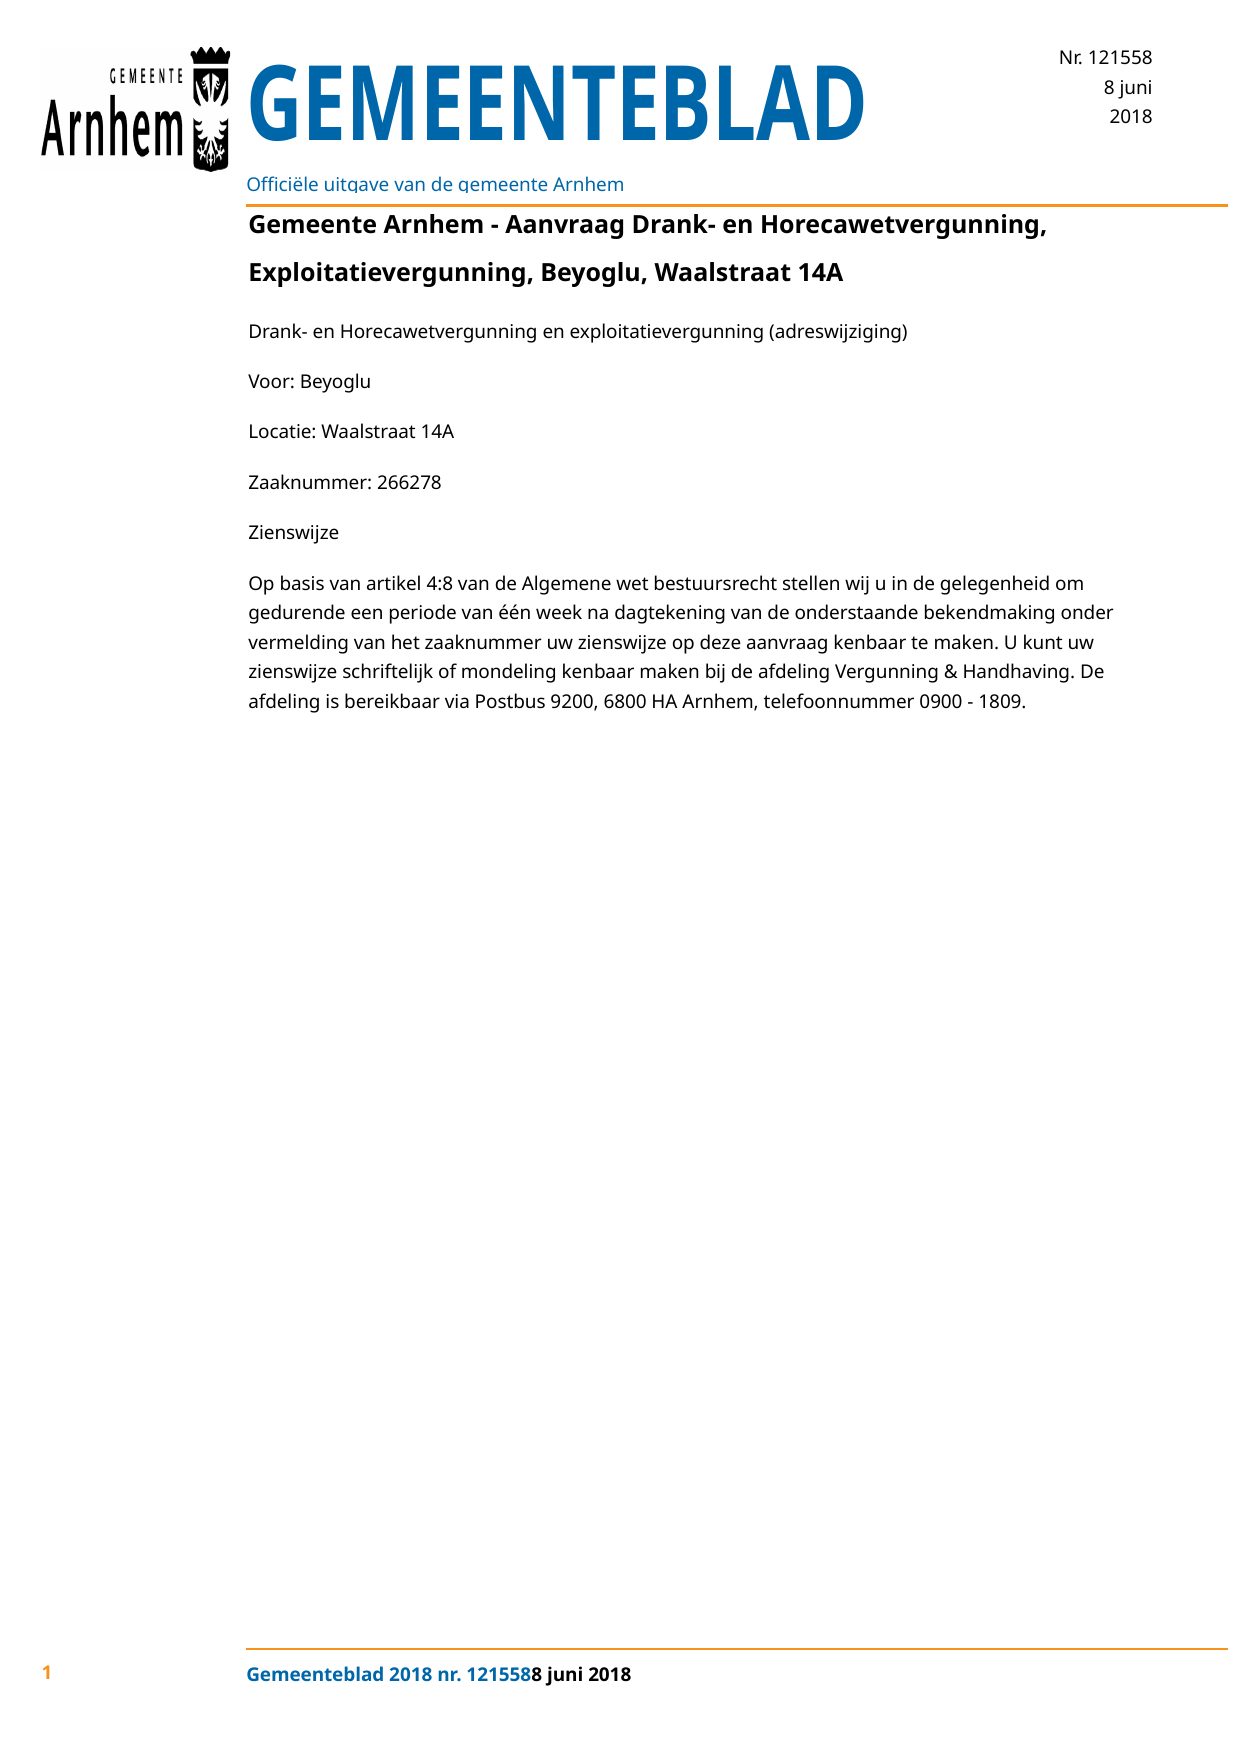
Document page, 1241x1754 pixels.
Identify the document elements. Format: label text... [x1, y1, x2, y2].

picture [41, 47, 231, 172]
text Voor: Beyoglu [248, 368, 1152, 394]
text Op basis van artikel 4:8 van de Algemene wet bestuursrecht stellen wij u in de gelegenheid om gedurende een periode van één week na dagtekening van de onderstaande bekendmaking onder vermelding van het zaaknummer uw zienswijze op deze aanvraag kenbaar te maken. U kunt uw zienswijze schriftelijk of mondeling kenbaar maken bij de afdeling Vergunning & Handhaving. De afdeling is bereikbaar via Postbus 9200, 6800 HA Arnhem, telefoonnummer 0900 - 1809. [248, 570, 1152, 714]
text Drank- en Horecawetvergunning en exploitatievergunning (adreswijziging) [248, 318, 1152, 344]
text Gemeente Arnhem - Aanvraag Drank- en Horecawetvergunning, Exploitatievergunning, Beyoglu, Waalstraat 14A [248, 207, 1152, 288]
text Locatie: Waalstraat 14A [248, 419, 1152, 444]
text Zaaknummer: 266278 [248, 469, 1152, 495]
text Zienswijze [248, 519, 1152, 545]
